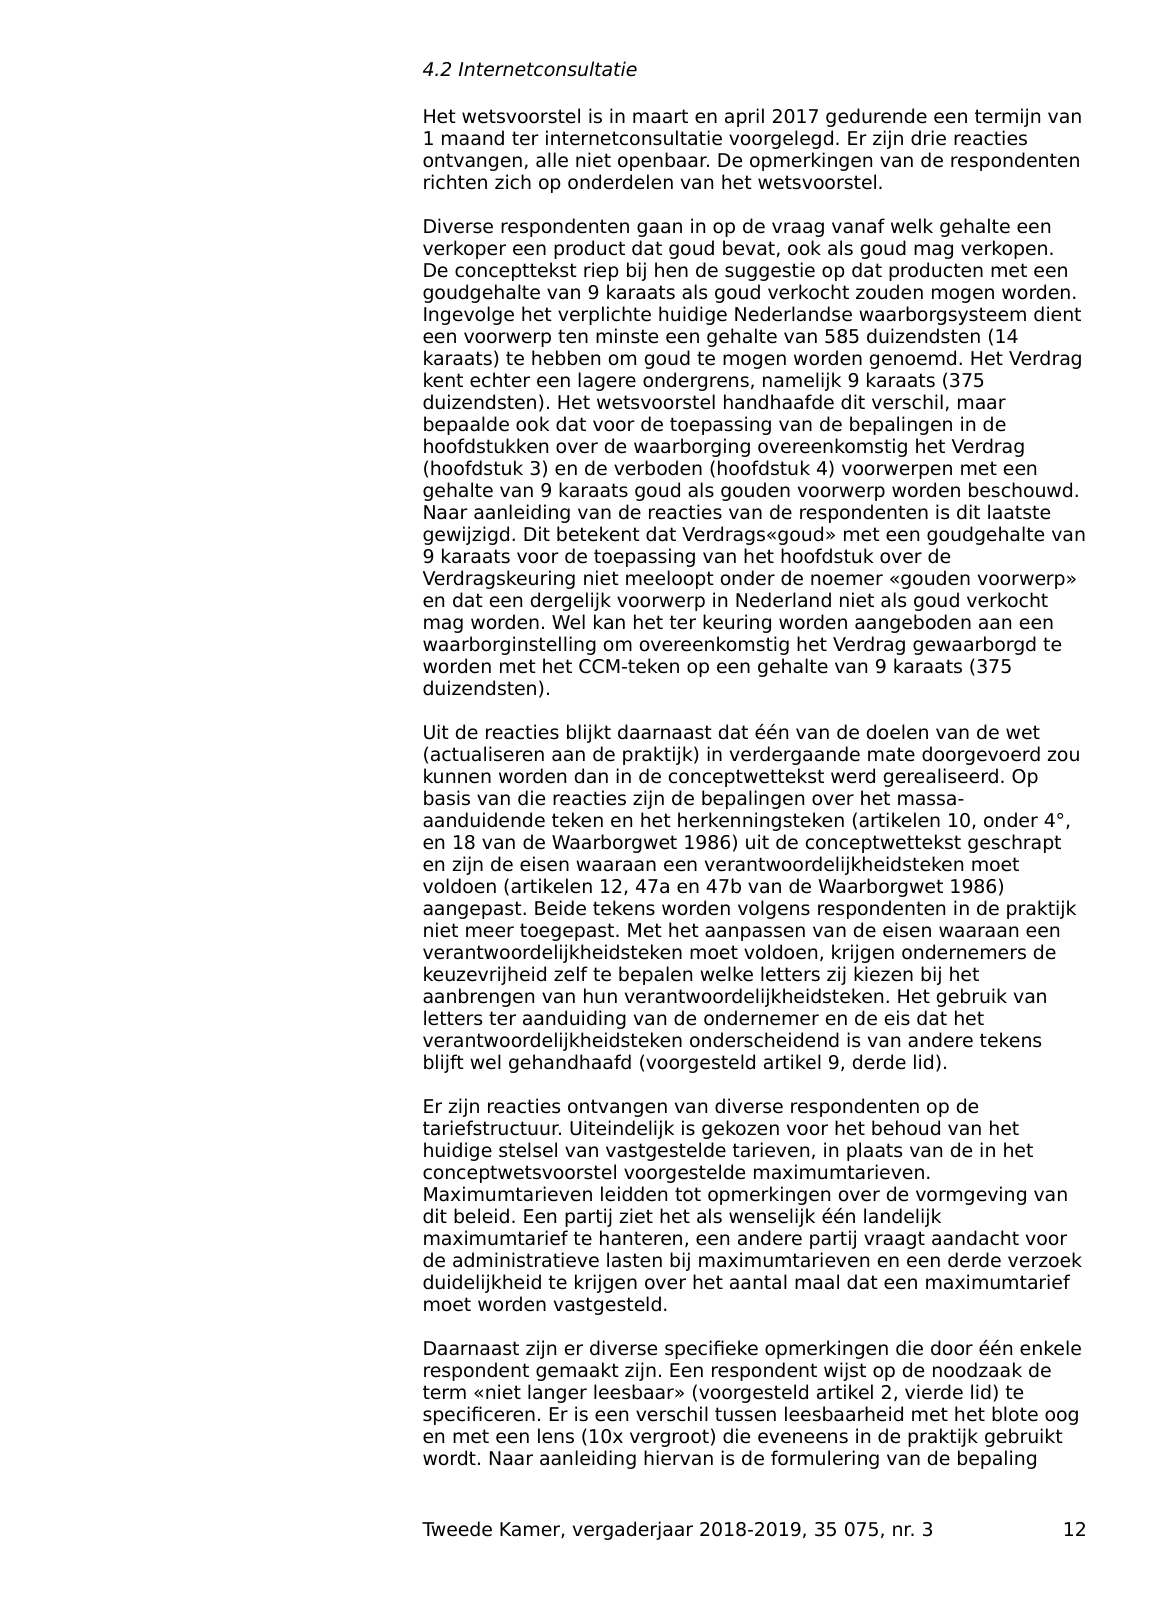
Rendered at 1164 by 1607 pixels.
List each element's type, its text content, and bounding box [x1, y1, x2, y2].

text Diverse respondenten gaan in op de vraag vanaf welk gehalte een verkoper een product dat goud bevat, ook als goud mag verkopen. De concepttekst riep bij hen de suggestie op dat producten met een goudgehalte van 9 karaats als goud verkocht zouden mogen worden. Ingevolge het verplichte huidige Nederlandse waarborgsysteem dient een voorwerp ten minste een gehalte van 585 duizendsten (14 karaats) te hebben om goud te mogen worden genoemd. Het Verdrag kent echter een lagere ondergrens, namelijk 9 karaats (375 duizendsten). Het wetsvoorstel handhaafde dit verschil, maar bepaalde ook dat voor de toepassing van de bepalingen in de hoofdstukken over de waarborging overeenkomstig het Verdrag (hoofdstuk 3) en de verboden (hoofdstuk 4) voorwerpen met een gehalte van 9 karaats goud als gouden voorwerp worden beschouwd. Naar aanleiding van de reacties van de respondenten is dit laatste gewijzigd. Dit betekent dat Verdrags«goud» met een goudgehalte van 9 karaats voor de toepassing van het hoofdstuk over de Verdragskeuring niet meeloopt onder de noemer «gouden voorwerp» en dat een dergelijk voorwerp in Nederland niet als goud verkocht mag worden. Wel kan het ter keuring worden aangeboden aan een waarborginstelling om overeenkomstig het Verdrag gewaarborgd te worden met het CCM-teken op een gehalte van 9 karaats (375 duizendsten). [422, 216, 1087, 700]
text Uit de reacties blijkt daarnaast dat één van de doelen van de wet (actualiseren aan de praktijk) in verdergaande mate doorgevoerd zou kunnen worden dan in de conceptwettekst werd gerealiseerd. Op basis van die reacties zijn de bepalingen over het massa-aanduidende teken en het herkenningsteken (artikelen 10, onder 4°, en 18 van de Waarborgwet 1986) uit de conceptwettekst geschrapt en zijn de eisen waaraan een verantwoordelijkheidsteken moet voldoen (artikelen 12, 47a en 47b van de Waarborgwet 1986) aangepast. Beide tekens worden volgens respondenten in de praktijk niet meer toegepast. Met het aanpassen van de eisen waaraan een verantwoordelijkheidsteken moet voldoen, krijgen ondernemers de keuzevrijheid zelf te bepalen welke letters zij kiezen bij het aanbrengen van hun verantwoordelijkheidsteken. Het gebruik van letters ter aanduiding van de ondernemer en de eis dat het verantwoordelijkheidsteken onderscheidend is van andere tekens blijft wel gehandhaafd (voorgesteld artikel 9, derde lid). [422, 722, 1087, 1073]
text Er zijn reacties ontvangen van diverse respondenten op de tariefstructuur. Uiteindelijk is gekozen voor het behoud van het huidige stelsel van vastgestelde tarieven, in plaats van de in het conceptwetsvoorstel voorgestelde maximumtarieven. Maximumtarieven leidden tot opmerkingen over de vormgeving van dit beleid. Een partij ziet het als wenselijk één landelijk maximumtarief te hanteren, een andere partij vraagt aandacht voor de administratieve lasten bij maximumtarieven en een derde verzoek duidelijkheid te krijgen over het aantal maal dat een maximumtarief moet worden vastgesteld. [422, 1096, 1087, 1316]
subtitle 4.2 Internetconsultatie [422, 59, 1087, 81]
text Daarnaast zijn er diverse specifieke opmerkingen die door één enkele respondent gemaakt zijn. Een respondent wijst op de noodzaak de term «niet langer leesbaar» (voorgesteld artikel 2, vierde lid) te specificeren. Er is een verschil tussen leesbaarheid met het blote oog en met een lens (10x vergroot) die eveneens in de praktijk gebruikt wordt. Naar aanleiding hiervan is de formulering van de bepaling [422, 1338, 1087, 1469]
text Het wetsvoorstel is in maart en april 2017 gedurende een termijn van 1 maand ter internetconsultatie voorgelegd. Er zijn drie reacties ontvangen, alle niet openbaar. De opmerkingen van de respondenten richten zich op onderdelen van het wetsvoorstel. [422, 106, 1087, 194]
